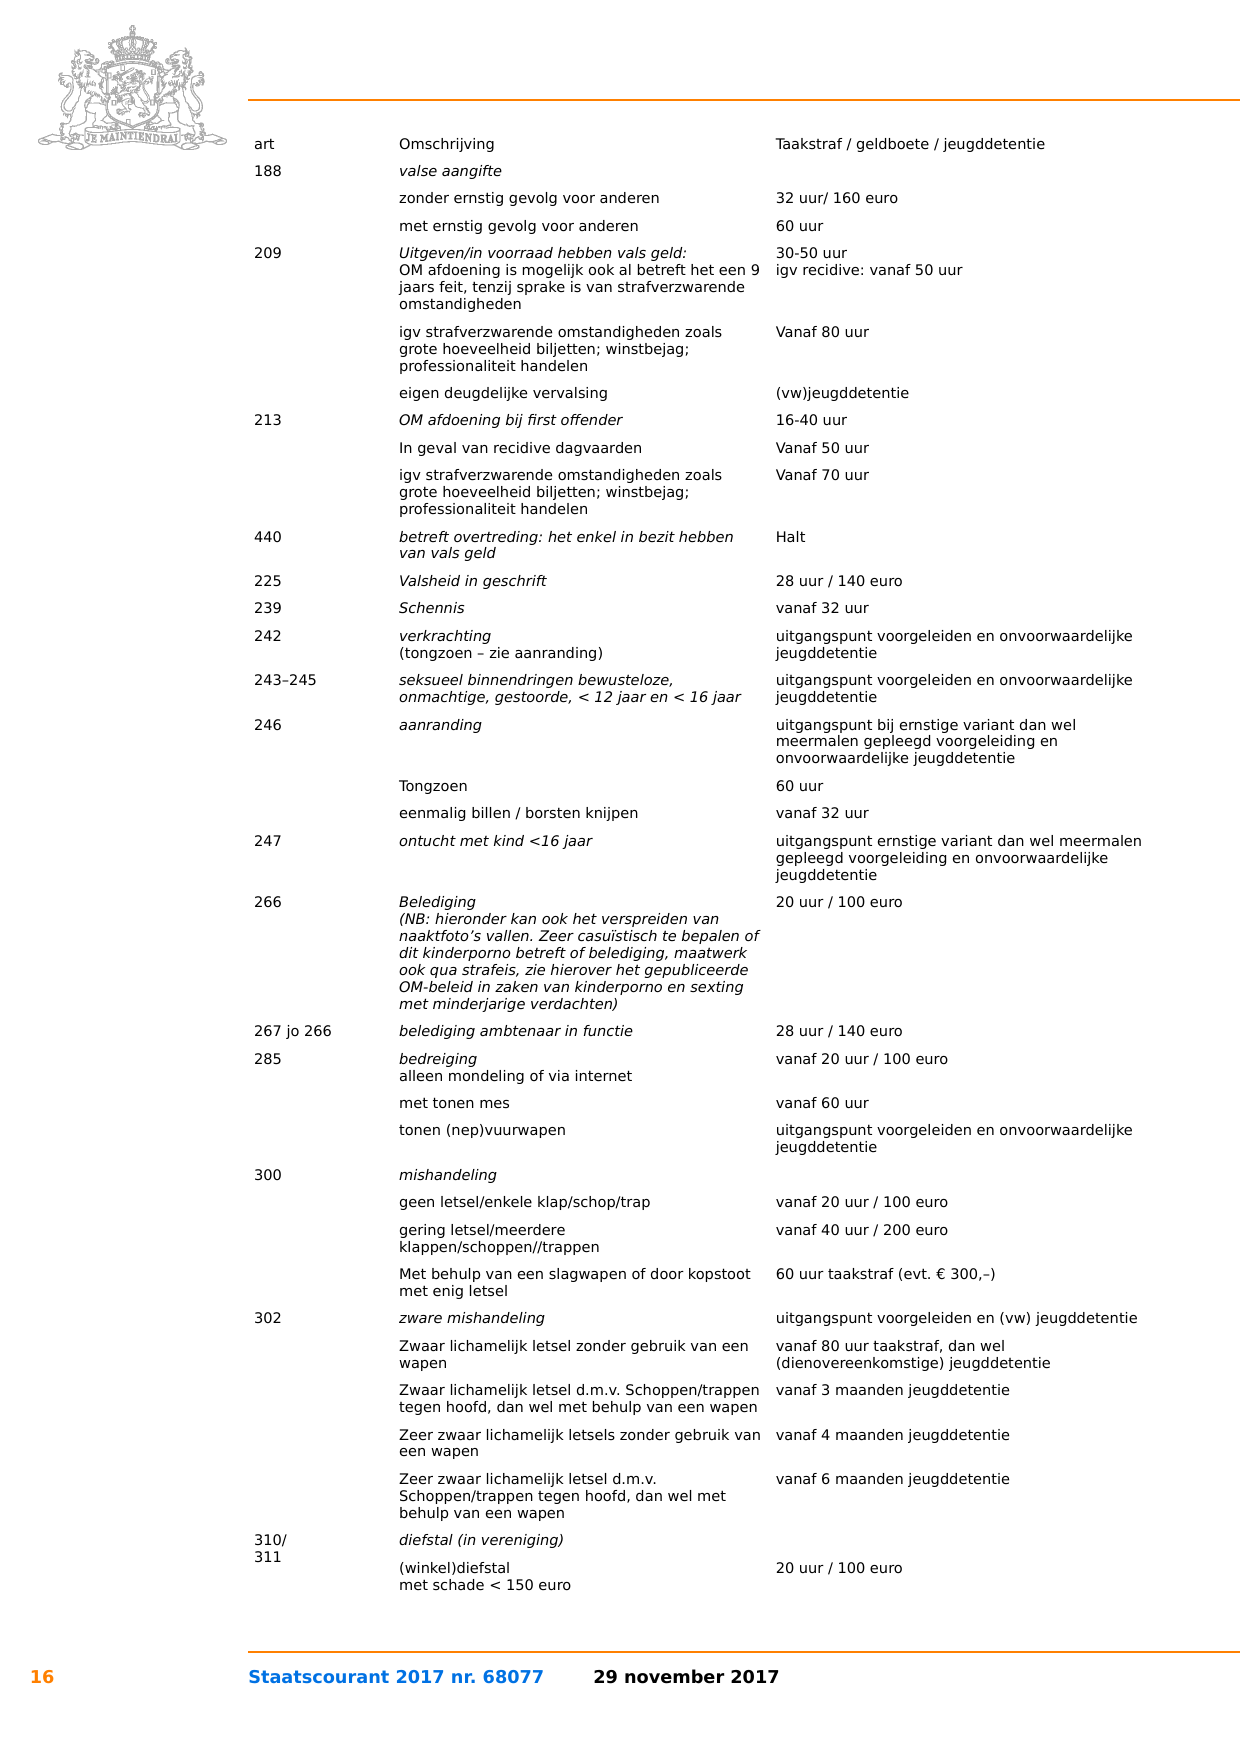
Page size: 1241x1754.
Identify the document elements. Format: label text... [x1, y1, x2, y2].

table_cell gering letsel/meerdere klappen/schoppen//trappen [393, 1217, 769, 1260]
table_cell met tonen mes [393, 1090, 769, 1117]
table_cell 225 [249, 568, 392, 594]
table_cell diefstal (in vereniging) [393, 1528, 769, 1554]
table_cell Schennis [393, 596, 769, 622]
table_cell 28 uur / 140 euro [770, 568, 1163, 594]
table_cell Zeer zwaar lichamelijk letsel d.m.v. Schoppen/trappen tegen hoofd, dan wel met behulp van een wapen [393, 1466, 769, 1526]
table_cell uitgangspunt voorgeleiden en onvoorwaardelijke jeugddetentie [770, 667, 1163, 711]
table_cell eenmalig billen / borsten knijpen [393, 800, 769, 827]
table_cell 243–245 [249, 667, 392, 711]
table_cell Zwaar lichamelijk letsel zonder gebruik van een wapen [393, 1333, 769, 1376]
table_cell uitgangspunt bij ernstige variant dan wel meermalen gepleegd voorgeleiding en onvoorwaardelijke jeugddetentie [770, 712, 1163, 772]
table_cell vanaf 6 maanden jeugddetentie [770, 1466, 1163, 1526]
table_cell [770, 158, 1163, 185]
table_cell 310/ 311 [249, 1528, 392, 1598]
table_cell 285 [249, 1046, 392, 1161]
table_cell 60 uur [770, 213, 1163, 239]
table_cell betreft overtreding: het enkel in bezit hebben van vals geld [393, 524, 769, 567]
table_cell 300 [249, 1162, 392, 1260]
table_cell zonder ernstig gevolg voor anderen [393, 186, 769, 212]
table_cell uitgangspunt voorgeleiden en onvoorwaardelijke jeugddetentie [770, 623, 1163, 666]
table_cell [249, 380, 392, 407]
table_cell Zeer zwaar lichamelijk letsels zonder gebruik van een wapen [393, 1422, 769, 1465]
table_cell [249, 435, 392, 461]
table_cell 20 uur / 100 euro [770, 1555, 1163, 1598]
table_cell 20 uur / 100 euro [770, 889, 1163, 1017]
table_cell 209 [249, 241, 392, 318]
table_cell vanaf 32 uur [770, 800, 1163, 827]
table_cell aanranding [393, 712, 769, 772]
table_cell 213 [249, 408, 392, 434]
table_cell belediging ambtenaar in functie [393, 1019, 769, 1045]
table_cell 267 jo 266 [249, 1019, 392, 1045]
table_cell eigen deugdelijke vervalsing [393, 380, 769, 407]
table_cell [249, 1333, 392, 1376]
table_cell vanaf 40 uur / 200 euro [770, 1217, 1163, 1260]
table_cell igv strafverzwarende omstandigheden zoals grote hoeveelheid biljetten; winstbejag; professionaliteit handelen [393, 463, 769, 523]
table_cell igv strafverzwarende omstandigheden zoals grote hoeveelheid biljetten; winstbejag; professionaliteit handelen [393, 319, 769, 379]
table_cell 32 uur/ 160 euro [770, 186, 1163, 212]
table_cell 60 uur taakstraf (evt. € 300,–) [770, 1261, 1163, 1304]
table_cell 188 [249, 158, 392, 239]
table_cell [249, 1377, 392, 1421]
table_cell uitgangspunt ernstige variant dan wel meermalen gepleegd voorgeleiding en onvoorwaardelijke jeugddetentie [770, 828, 1163, 888]
table_cell Uitgeven/in voorraad hebben vals geld: OM afdoening is mogelijk ook al betreft het een 9 jaars feit, tenzij sprake is van strafverzwarende omstandigheden [393, 241, 769, 318]
table_cell vanaf 20 uur / 100 euro [770, 1189, 1163, 1216]
table_cell Vanaf 50 uur [770, 435, 1163, 461]
table_cell vanaf 3 maanden jeugddetentie [770, 1377, 1163, 1421]
table_cell 60 uur [770, 773, 1163, 799]
table_header Taakstraf / geldboete / jeugddetentie [770, 131, 1163, 157]
table_cell [770, 1162, 1163, 1188]
table_header art [249, 131, 392, 157]
table_cell tonen (nep)vuurwapen [393, 1118, 769, 1161]
table_cell ontucht met kind <16 jaar [393, 828, 769, 888]
table_cell [249, 463, 392, 523]
table_cell [249, 1261, 392, 1304]
table_cell met ernstig gevolg voor anderen [393, 213, 769, 239]
table_cell Tongzoen [393, 773, 769, 799]
table_cell Vanaf 70 uur [770, 463, 1163, 523]
table_cell [249, 319, 392, 379]
table_cell Vanaf 80 uur [770, 319, 1163, 379]
table_cell 30-50 uur igv recidive: vanaf 50 uur [770, 241, 1163, 318]
table_cell vanaf 32 uur [770, 596, 1163, 622]
table_cell [249, 1466, 392, 1526]
table_cell valse aangifte [393, 158, 769, 185]
table_cell Belediging (NB: hieronder kan ook het verspreiden van naaktfoto’s vallen. Zeer casuïstisch te bepalen of dit kinderporno betreft of belediging, maatwerk ook qua strafeis, zie hierover het gepubliceerde OM-beleid in zaken van kinderporno en sexting met minderjarige verdachten) [393, 889, 769, 1017]
table_cell vanaf 80 uur taakstraf, dan wel (dienovereenkomstige) jeugddetentie [770, 1333, 1163, 1376]
table_cell seksueel binnendringen bewusteloze, onmachtige, gestoorde, < 12 jaar en < 16 jaar [393, 667, 769, 711]
table_cell zware mishandeling [393, 1306, 769, 1332]
table_cell vanaf 20 uur / 100 euro [770, 1046, 1163, 1089]
table_cell [249, 1422, 392, 1465]
table_cell OM afdoening bij first offender [393, 408, 769, 434]
table_cell 242 [249, 623, 392, 666]
table_cell vanaf 4 maanden jeugddetentie [770, 1422, 1163, 1465]
table_cell 246 [249, 712, 392, 827]
table_cell 302 [249, 1306, 392, 1332]
table_cell Zwaar lichamelijk letsel d.m.v. Schoppen/trappen tegen hoofd, dan wel met behulp van een wapen [393, 1377, 769, 1421]
table_cell geen letsel/enkele klap/schop/trap [393, 1189, 769, 1216]
table_cell Met behulp van een slagwapen of door kopstoot met enig letsel [393, 1261, 769, 1304]
table_cell 16-40 uur [770, 408, 1163, 434]
table_cell 28 uur / 140 euro [770, 1019, 1163, 1045]
table_cell bedreiging alleen mondeling of via internet [393, 1046, 769, 1089]
table_cell Halt [770, 524, 1163, 567]
table_cell 239 [249, 596, 392, 622]
table_cell (winkel)diefstal met schade < 150 euro [393, 1555, 769, 1598]
table_header Omschrijving [393, 131, 769, 157]
table_cell mishandeling [393, 1162, 769, 1188]
table_cell In geval van recidive dagvaarden [393, 435, 769, 461]
table_cell (vw)jeugddetentie [770, 380, 1163, 407]
table_cell [770, 1528, 1163, 1554]
table_cell vanaf 60 uur [770, 1090, 1163, 1117]
table_cell 247 [249, 828, 392, 888]
table_cell 440 [249, 524, 392, 567]
table_cell Valsheid in geschrift [393, 568, 769, 594]
table_cell 266 [249, 889, 392, 1017]
table_cell uitgangspunt voorgeleiden en onvoorwaardelijke jeugddetentie [770, 1118, 1163, 1161]
picture [38, 25, 227, 150]
table_cell uitgangspunt voorgeleiden en (vw) jeugddetentie [770, 1306, 1163, 1332]
table_cell verkrachting (tongzoen – zie aanranding) [393, 623, 769, 666]
